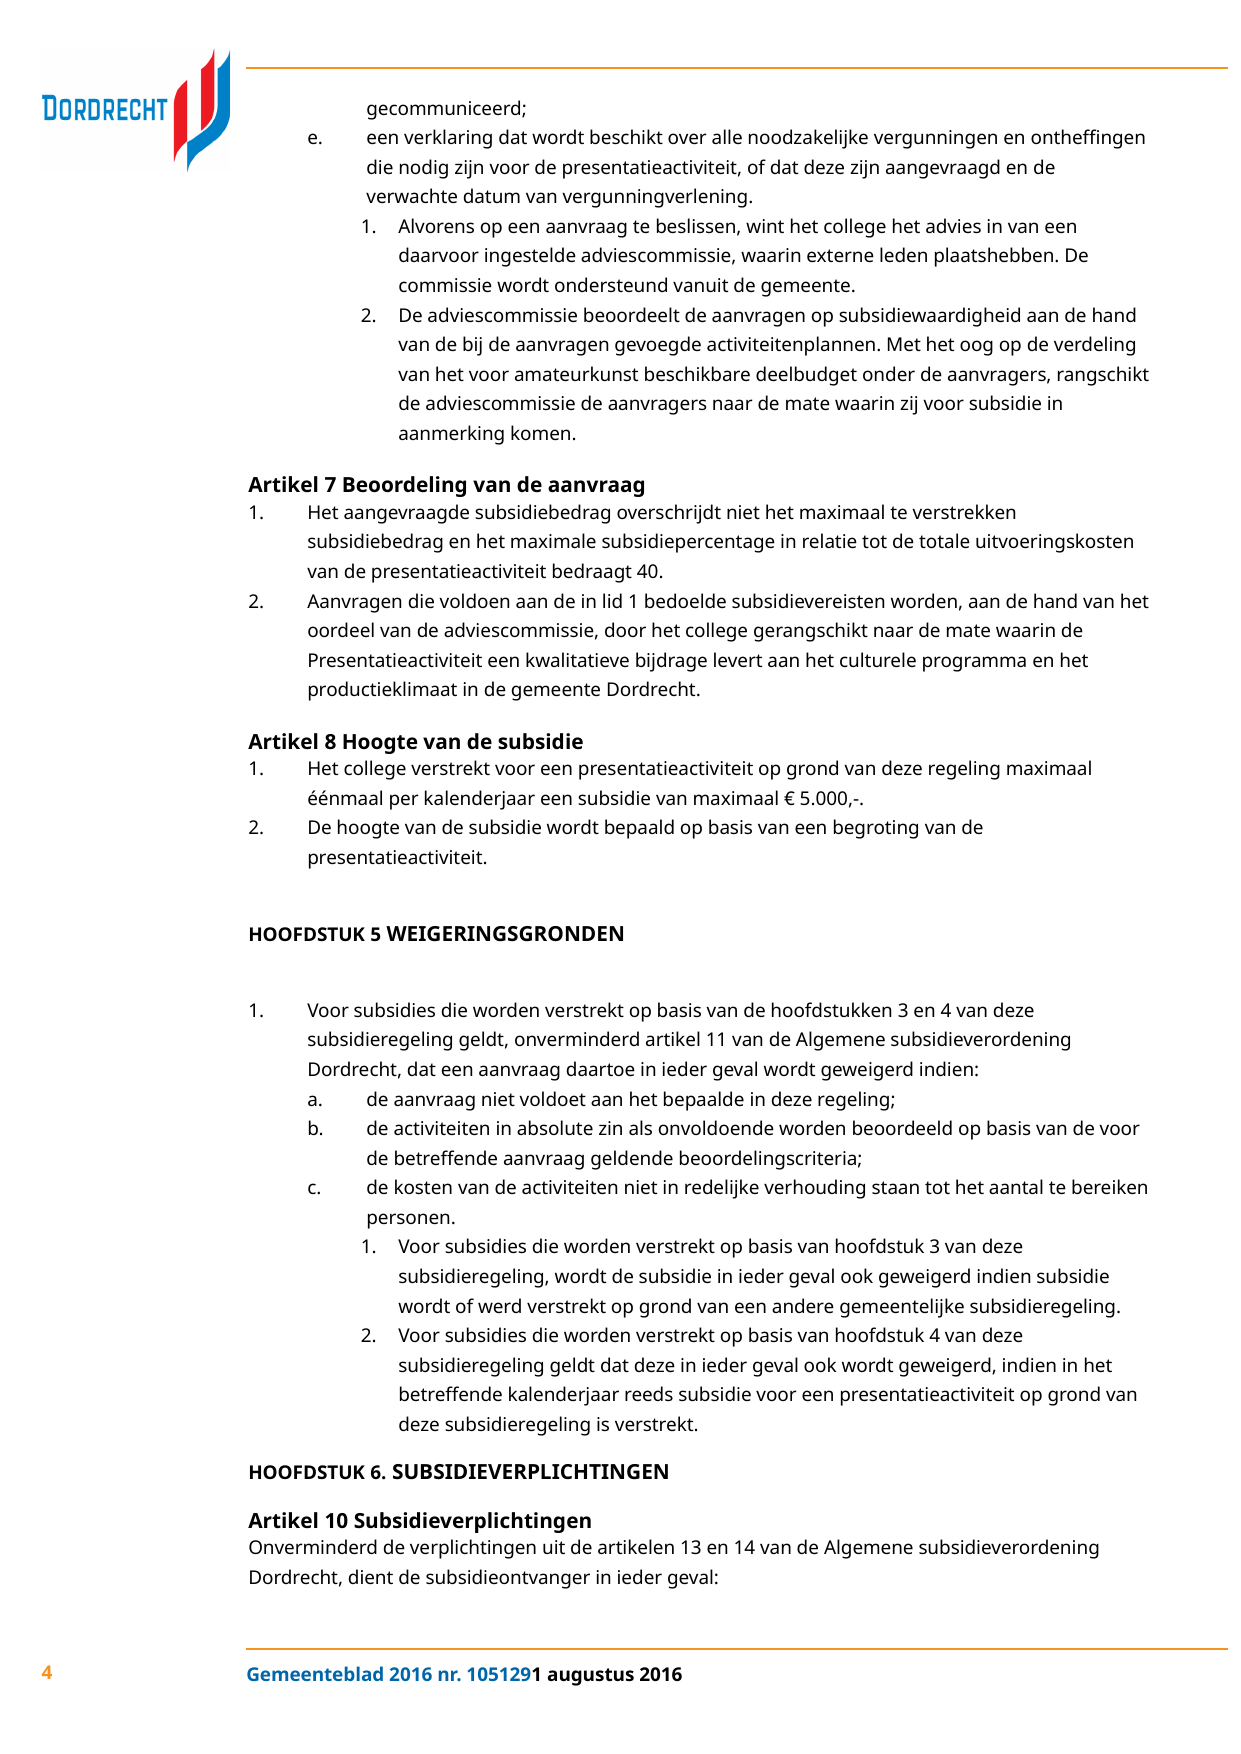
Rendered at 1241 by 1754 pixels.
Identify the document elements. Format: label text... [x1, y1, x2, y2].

list Alvorens op een aanvraag te beslissen, wint het college het advies in van een daarvoor ingestelde adviescommissie, waarin externe leden plaatshebben. De commissie wordt ondersteund vanuit de gemeente. [361, 213, 1152, 298]
text Artikel 10 Subsidieverplichtingen [248, 1506, 1152, 1534]
list De hoogte van de subsidie wordt bepaald op basis van een begroting van de presentatieactiviteit. [248, 814, 1152, 870]
list Aanvragen die voldoen aan de in lid 1 bedoelde subsidievereisten worden, aan de hand van het oordeel van de adviescommissie, door het college gerangschikt naar de mate waarin de Presentatieactiviteit een kwalitatieve bijdrage levert aan het culturele programma en het productieklimaat in de gemeente Dordrecht. [248, 588, 1152, 702]
list Het aangevraagde subsidiebedrag overschrijdt niet het maximaal te verstrekken subsidiebedrag en het maximale subsidiepercentage in relatie tot de totale uitvoeringskosten van de presentatieactiviteit bedraagt 40. [248, 499, 1152, 584]
list de aanvraag niet voldoet aan het bepaalde in deze regeling; [307, 1086, 1152, 1112]
text Artikel 7 Beoordeling van de aanvraag [248, 471, 1152, 499]
list de kosten van de activiteiten niet in redelijke verhouding staan tot het aantal te bereiken personen. [307, 1174, 1152, 1230]
text Artikel 8 Hoogte van de subsidie [248, 727, 1152, 755]
text HOOFDSTUK 5 WEIGERINGSGRONDEN [248, 919, 1152, 948]
list de activiteiten in absolute zin als onvoldoende worden beoordeeld op basis van de voor de betreffende aanvraag geldende beoordelingscriteria; [307, 1115, 1152, 1171]
text HOOFDSTUK 6. SUBSIDIEVERPLICHTINGEN [248, 1457, 1152, 1485]
list De adviescommissie beoordeelt de aanvragen op subsidiewaardigheid aan de hand van de bij de aanvragen gevoegde activiteitenplannen. Met het oog op de verdeling van het voor amateurkunst beschikbare deelbudget onder de aanvragers, rangschikt de adviescommissie de aanvragers naar de mate waarin zij voor subsidie in aanmerking komen. [361, 302, 1152, 446]
list een verklaring dat wordt beschikt over alle noodzakelijke vergunningen en ontheffingen die nodig zijn voor de presentatieactiviteit, of dat deze zijn aangevraagd en de verwachte datum van vergunningverlening. [307, 124, 1152, 209]
picture [41, 47, 231, 172]
list Voor subsidies die worden verstrekt op basis van hoofdstuk 3 van deze subsidieregeling, wordt de subsidie in ieder geval ook geweigerd indien subsidie wordt of werd verstrekt op grond van een andere gemeentelijke subsidieregeling. [361, 1234, 1152, 1319]
list Voor subsidies die worden verstrekt op basis van de hoofdstukken 3 en 4 van deze subsidieregeling geldt, onverminderd artikel 11 van de Algemene subsidieverordening Dordrecht, dat een aanvraag daartoe in ieder geval wordt geweigerd indien: [248, 997, 1152, 1082]
list Voor subsidies die worden verstrekt op basis van hoofdstuk 4 van deze subsidieregeling geldt dat deze in ieder geval ook wordt geweigerd, indien in het betreffende kalenderjaar reeds subsidie voor een presentatieactiviteit op grond van deze subsidieregeling is verstrekt. [361, 1322, 1152, 1437]
text Onverminderd de verplichtingen uit de artikelen 13 en 14 van de Algemene subsidieverordening Dordrecht, dient de subsidieontvanger in ieder geval: [248, 1534, 1152, 1590]
list Het college verstrekt voor een presentatieactiviteit op grond van deze regeling maximaal éénmaal per kalenderjaar een subsidie van maximaal € 5.000,-. [248, 755, 1152, 811]
list gecommuniceerd; [307, 95, 1152, 121]
